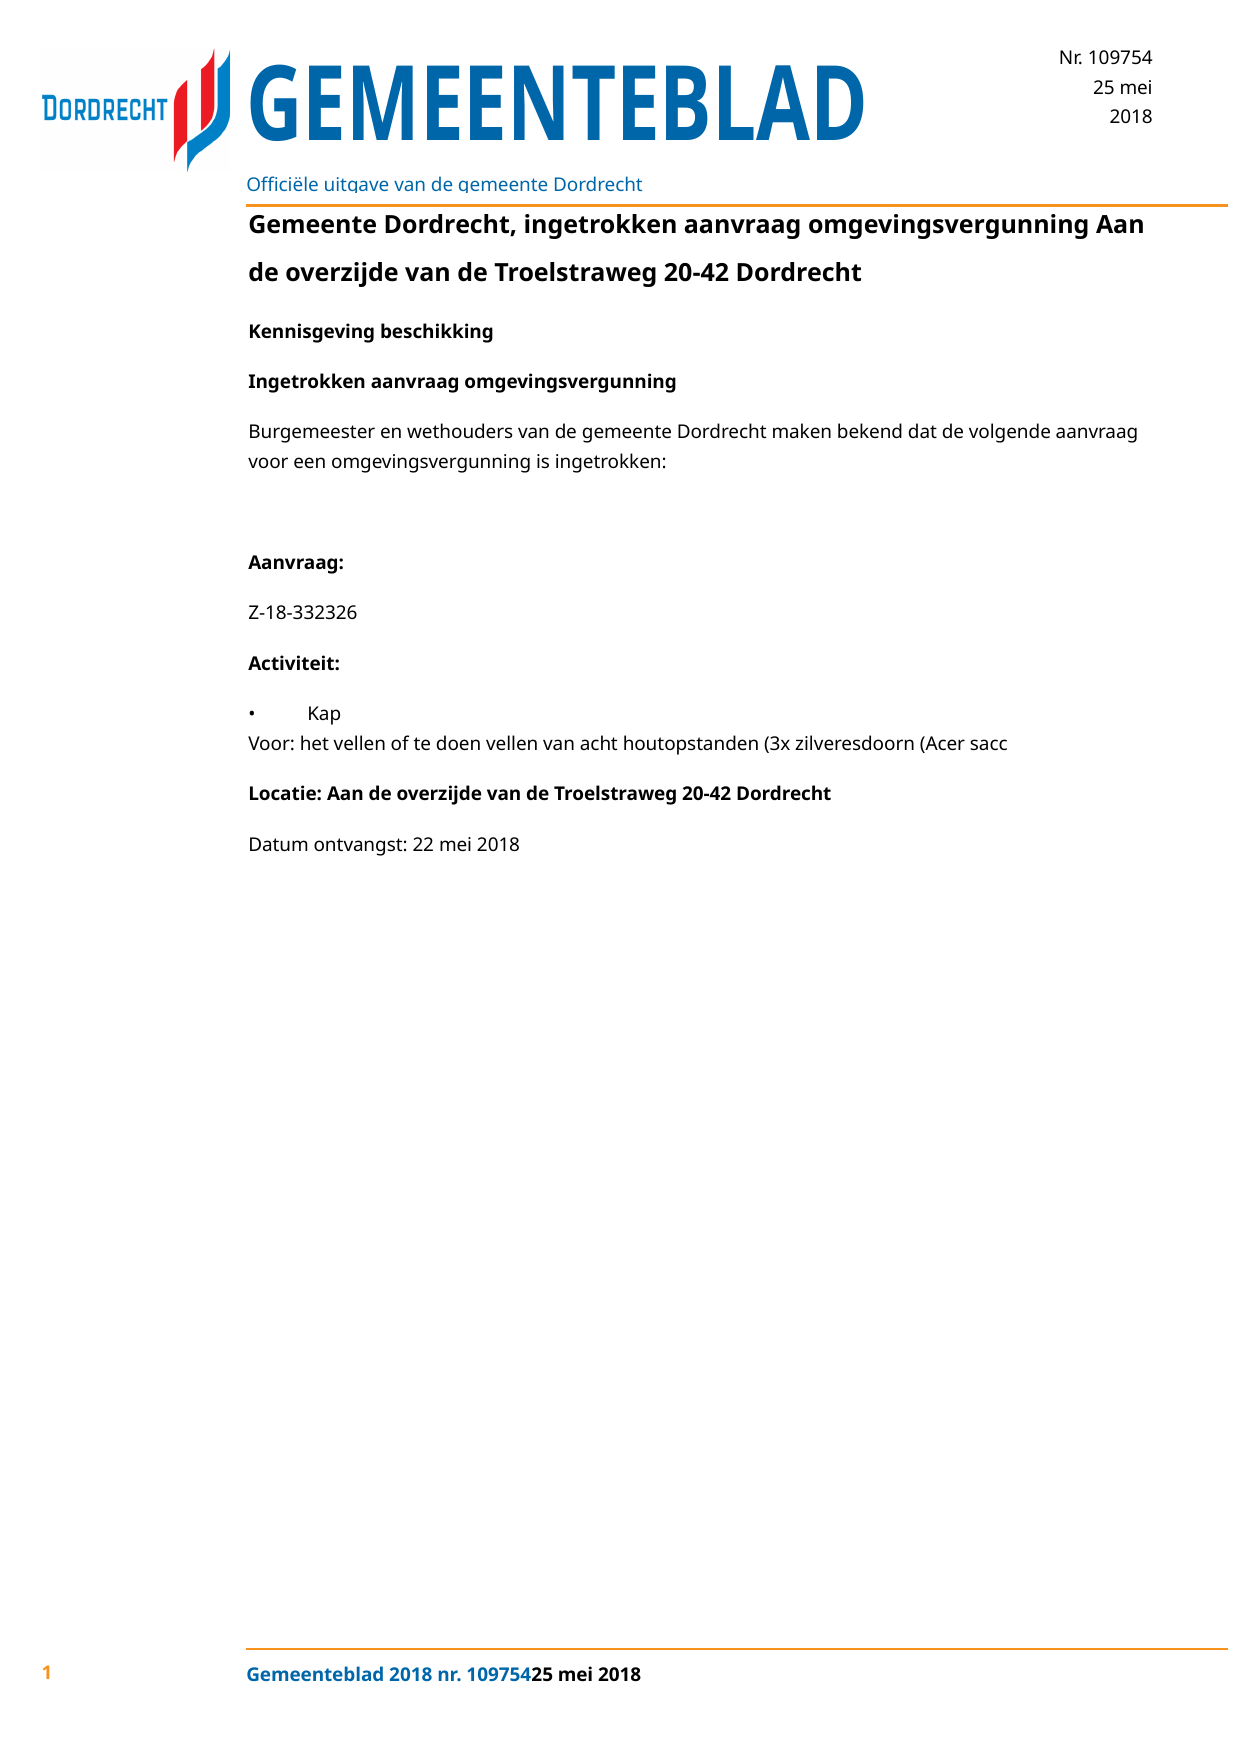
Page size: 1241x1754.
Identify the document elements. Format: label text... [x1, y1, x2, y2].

text Ingetrokken aanvraag omgevingsvergunning [248, 368, 1152, 394]
picture [41, 47, 231, 172]
text Voor: het vellen of te doen vellen van acht houtopstanden (3x zilveresdoorn (Acer sacc [248, 730, 1152, 756]
list Kap [248, 700, 1152, 726]
text Z-18-332326 [248, 599, 1152, 625]
text Locatie: Aan de overzijde van de Troelstraweg 20-42 Dordrecht [248, 780, 1152, 806]
text Datum ontvangst: 22 mei 2018 [248, 831, 1152, 857]
text Activiteit: [248, 650, 1152, 676]
text Aanvraag: [248, 549, 1152, 575]
text Gemeente Dordrecht, ingetrokken aanvraag omgevingsvergunning Aan de overzijde van de Troelstraweg 20-42 Dordrecht [248, 207, 1152, 288]
text Kennisgeving beschikking [248, 318, 1152, 344]
text Burgemeester en wethouders van de gemeente Dordrecht maken bekend dat de volgende aanvraag voor een omgevingsvergunning is ingetrokken: [248, 419, 1152, 474]
